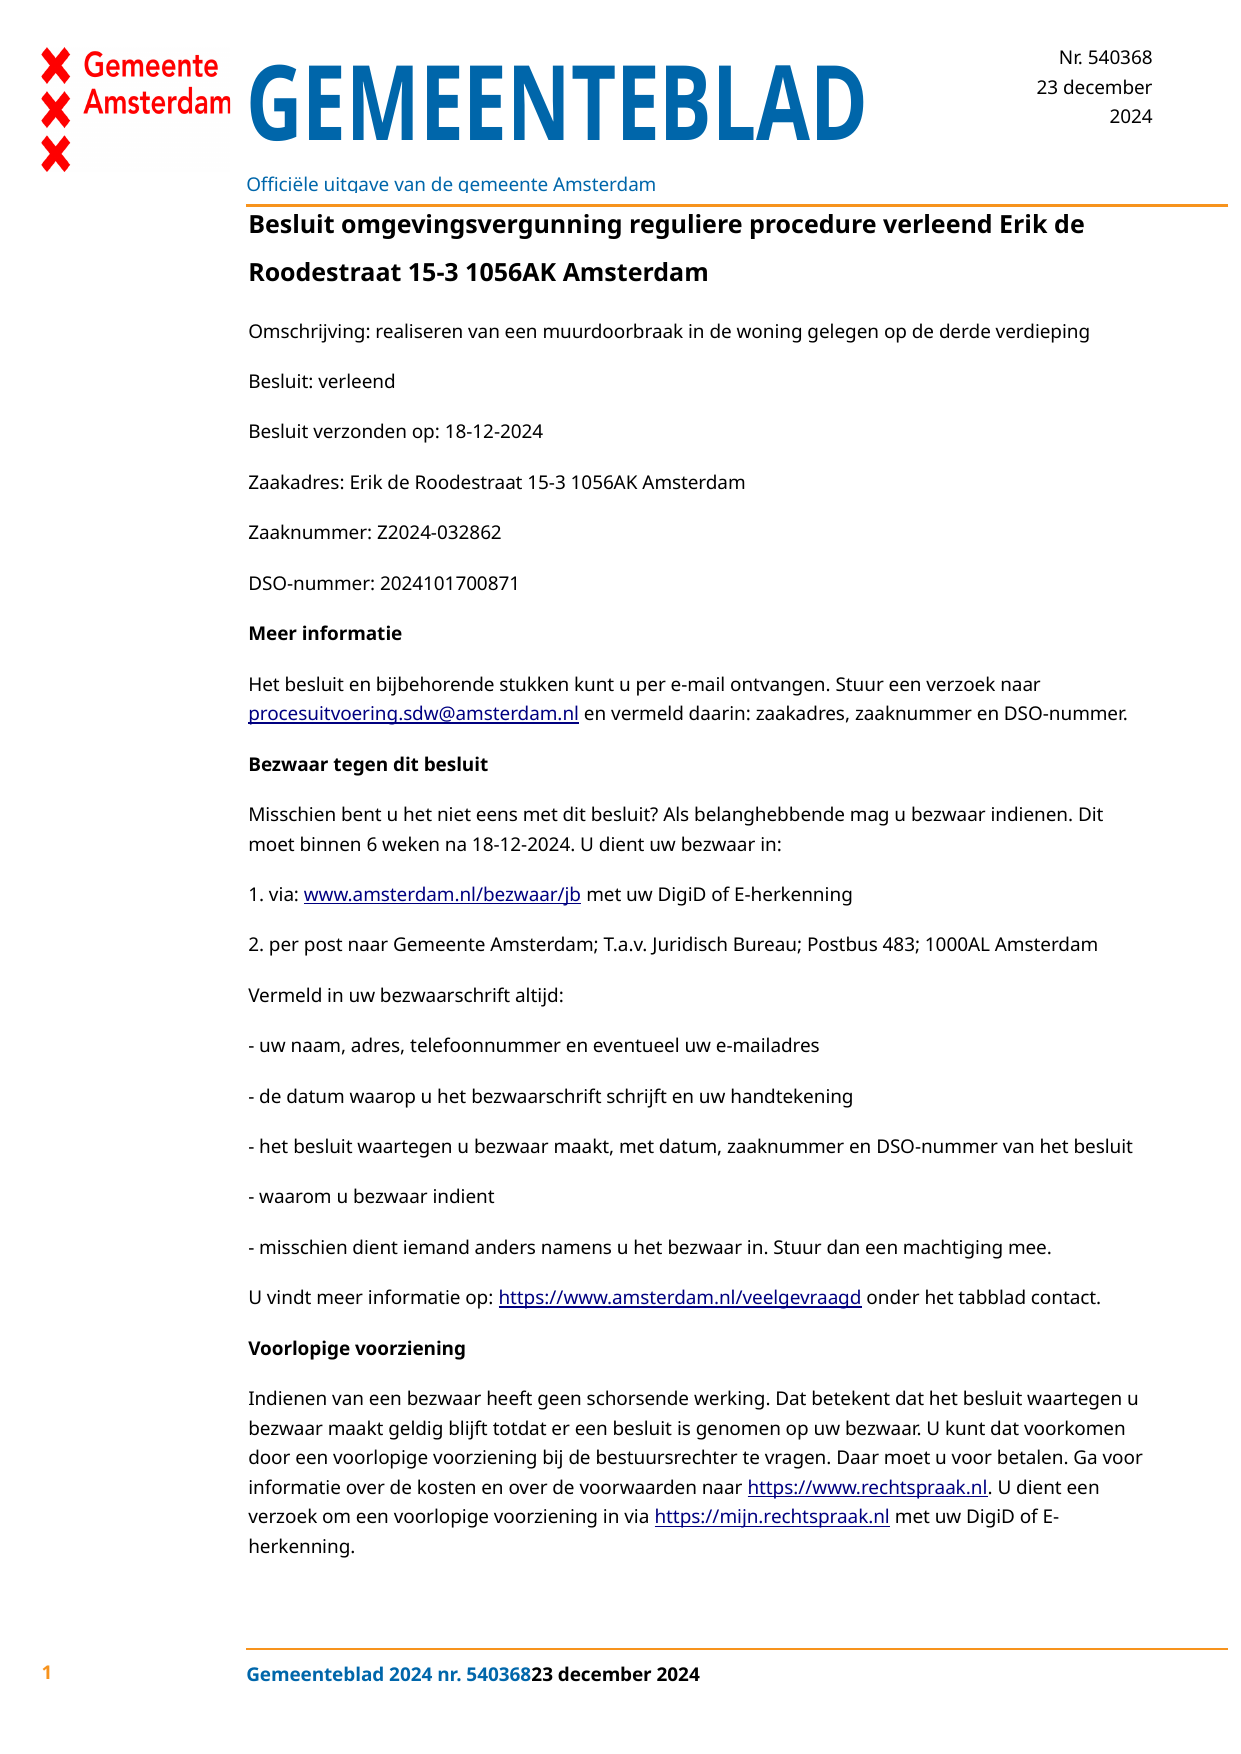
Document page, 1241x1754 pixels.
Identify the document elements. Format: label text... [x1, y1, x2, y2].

text Misschien bent u het niet eens met dit besluit? Als belanghebbende mag u bezwaar indienen. Dit moet binnen 6 weken na 18-12-2024. U dient uw bezwaar in: [248, 801, 1152, 857]
text Besluit omgevingsvergunning reguliere procedure verleend Erik de Roodestraat 15-3 1056AK Amsterdam [248, 207, 1152, 288]
text Meer informatie [248, 620, 1152, 646]
text 1. via: www.amsterdam.nl/bezwaar/jb met uw DigiD of E-herkenning [248, 881, 1152, 907]
text DSO-nummer: 2024101700871 [248, 570, 1152, 596]
text - misschien dient iemand anders namens u het bezwaar in. Stuur dan een machtiging mee. [248, 1234, 1152, 1260]
text - het besluit waartegen u bezwaar maakt, met datum, zaaknummer en DSO-nummer van het besluit [248, 1133, 1152, 1159]
text Besluit: verleend [248, 368, 1152, 394]
picture [41, 47, 231, 172]
text Het besluit en bijbehorende stukken kunt u per e-mail ontvangen. Stuur een verzoek naar procesuitvoering.sdw@amsterdam.nl en vermeld daarin: zaakadres, zaaknummer en DSO-nummer. [248, 671, 1152, 726]
text U vindt meer informatie op: https://www.amsterdam.nl/veelgevraagd onder het tabblad contact. [248, 1284, 1152, 1310]
text - de datum waarop u het bezwaarschrift schrijft en uw handtekening [248, 1083, 1152, 1109]
text 2. per post naar Gemeente Amsterdam; T.a.v. Juridisch Bureau; Postbus 483; 1000AL Amsterdam [248, 932, 1152, 957]
text Indienen van een bezwaar heeft geen schorsende werking. Dat betekent dat het besluit waartegen u bezwaar maakt geldig blijft totdat er een besluit is genomen op uw bezwaar. U kunt dat voorkomen door een voorlopige voorziening bij de bestuursrechter te vragen. Daar moet u voor betalen. Ga voor informatie over de kosten en over de voorwaarden naar https://www.rechtspraak.nl. U dient een verzoek om een voorlopige voorziening in via https://mijn.rechtspraak.nl met uw DigiD of E-herkenning. [248, 1385, 1152, 1559]
text Besluit verzonden op: 18-12-2024 [248, 419, 1152, 444]
text Vermeld in uw bezwaarschrift altijd: [248, 982, 1152, 1008]
text Bezwaar tegen dit besluit [248, 751, 1152, 777]
text - waarom u bezwaar indient [248, 1184, 1152, 1209]
text Zaaknummer: Z2024-032862 [248, 519, 1152, 545]
text - uw naam, adres, telefoonnummer en eventueel uw e-mailadres [248, 1032, 1152, 1058]
text Zaakadres: Erik de Roodestraat 15-3 1056AK Amsterdam [248, 469, 1152, 495]
text Omschrijving: realiseren van een muurdoorbraak in de woning gelegen op de derde verdieping [248, 318, 1152, 344]
text Voorlopige voorziening [248, 1335, 1152, 1361]
